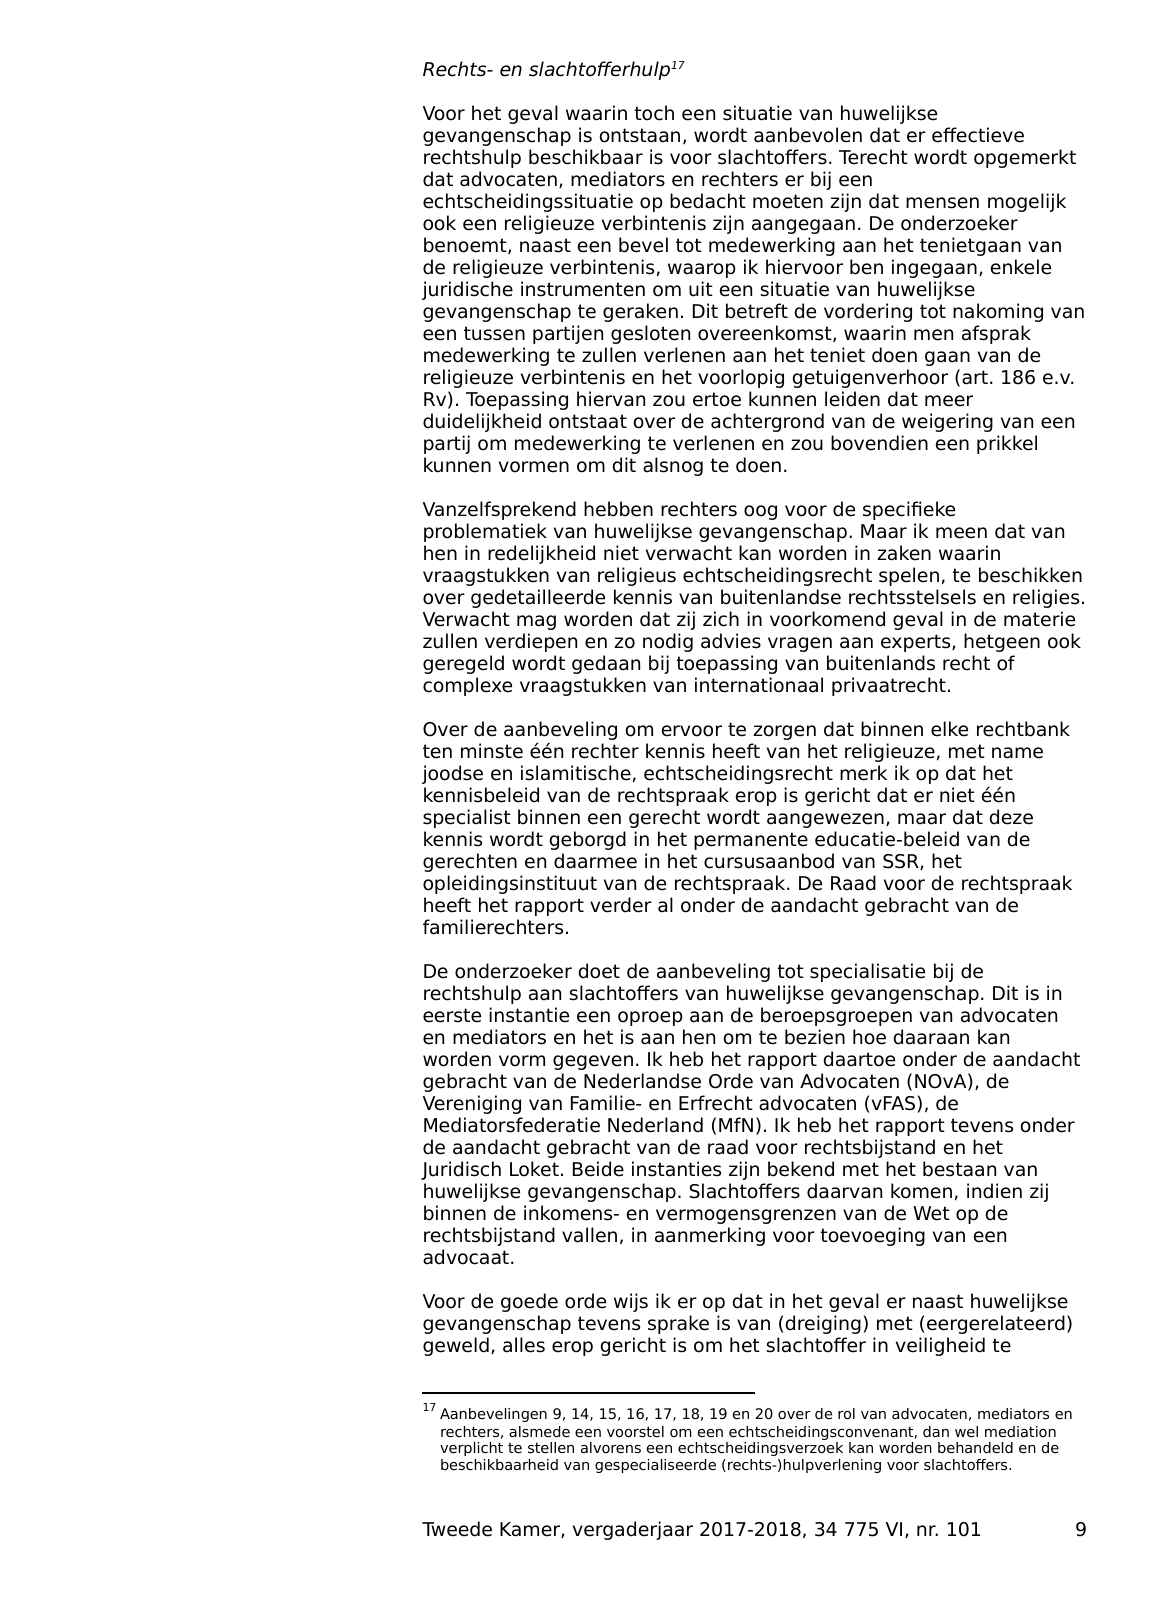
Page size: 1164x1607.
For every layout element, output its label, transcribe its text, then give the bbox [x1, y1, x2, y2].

text Voor het geval waarin toch een situatie van huwelijkse gevangenschap is ontstaan, wordt aanbevolen dat er effectieve rechtshulp beschikbaar is voor slachtoffers. Terecht wordt opgemerkt dat advocaten, mediators en rechters er bij een echtscheidingssituatie op bedacht moeten zijn dat mensen mogelijk ook een religieuze verbintenis zijn aangegaan. De onderzoeker benoemt, naast een bevel tot medewerking aan het tenietgaan van de religieuze verbintenis, waarop ik hiervoor ben ingegaan, enkele juridische instrumenten om uit een situatie van huwelijkse gevangenschap te geraken. Dit betreft de vordering tot nakoming van een tussen partijen gesloten overeenkomst, waarin men afsprak medewerking te zullen verlenen aan het teniet doen gaan van de religieuze verbintenis en het voorlopig getuigenverhoor (art. 186 e.v. Rv). Toepassing hiervan zou ertoe kunnen leiden dat meer duidelijkheid ontstaat over de achtergrond van de weigering van een partij om medewerking te verlenen en zou bovendien een prikkel kunnen vormen om dit alsnog te doen. [422, 103, 1087, 477]
text De onderzoeker doet de aanbeveling tot specialisatie bij de rechtshulp aan slachtoffers van huwelijkse gevangenschap. Dit is in eerste instantie een oproep aan de beroepsgroepen van advocaten en mediators en het is aan hen om te bezien hoe daaraan kan worden vorm gegeven. Ik heb het rapport daartoe onder de aandacht gebracht van de Nederlandse Orde van Advocaten (NOvA), de Vereniging van Familie- en Erfrecht advocaten (vFAS), de Mediatorsfederatie Nederland (MfN). Ik heb het rapport tevens onder de aandacht gebracht van de raad voor rechtsbijstand en het Juridisch Loket. Beide instanties zijn bekend met het bestaan van huwelijkse gevangenschap. Slachtoffers daarvan komen, indien zij binnen de inkomens- en vermogensgrenzen van de Wet op de rechtsbijstand vallen, in aanmerking voor toevoeging van een advocaat. [422, 961, 1087, 1269]
subtitle Rechts- en slachtofferhulp [422, 59, 1087, 81]
text Aanbevelingen 9, 14, 15, 16, 17, 18, 19 en 20 over de rol van advocaten, mediators en rechters, alsmede een voorstel om een echtscheidingsconvenant, dan wel mediation verplicht te stellen alvorens een echtscheidingsverzoek kan worden behandeld en de beschikbaarheid van gespecialiseerde (rechts-)hulpverlening voor slachtoffers. [422, 1402, 1087, 1474]
text Voor de goede orde wijs ik er op dat in het geval er naast huwelijkse gevangenschap tevens sprake is van (dreiging) met (eergerelateerd) geweld, alles erop gericht is om het slachtoffer in veiligheid te [422, 1291, 1087, 1357]
text Over de aanbeveling om ervoor te zorgen dat binnen elke rechtbank ten minste één rechter kennis heeft van het religieuze, met name joodse en islamitische, echtscheidingsrecht merk ik op dat het kennisbeleid van de rechtspraak erop is gericht dat er niet één specialist binnen een gerecht wordt aangewezen, maar dat deze kennis wordt geborgd in het permanente educatie-beleid van de gerechten en daarmee in het cursusaanbod van SSR, het opleidingsinstituut van de rechtspraak. De Raad voor de rechtspraak heeft het rapport verder al onder de aandacht gebracht van de familierechters. [422, 719, 1087, 939]
text Vanzelfsprekend hebben rechters oog voor de specifieke problematiek van huwelijkse gevangenschap. Maar ik meen dat van hen in redelijkheid niet verwacht kan worden in zaken waarin vraagstukken van religieus echtscheidingsrecht spelen, te beschikken over gedetailleerde kennis van buitenlandse rechtsstelsels en religies. Verwacht mag worden dat zij zich in voorkomend geval in de materie zullen verdiepen en zo nodig advies vragen aan experts, hetgeen ook geregeld wordt gedaan bij toepassing van buitenlands recht of complexe vraagstukken van internationaal privaatrecht. [422, 499, 1087, 697]
